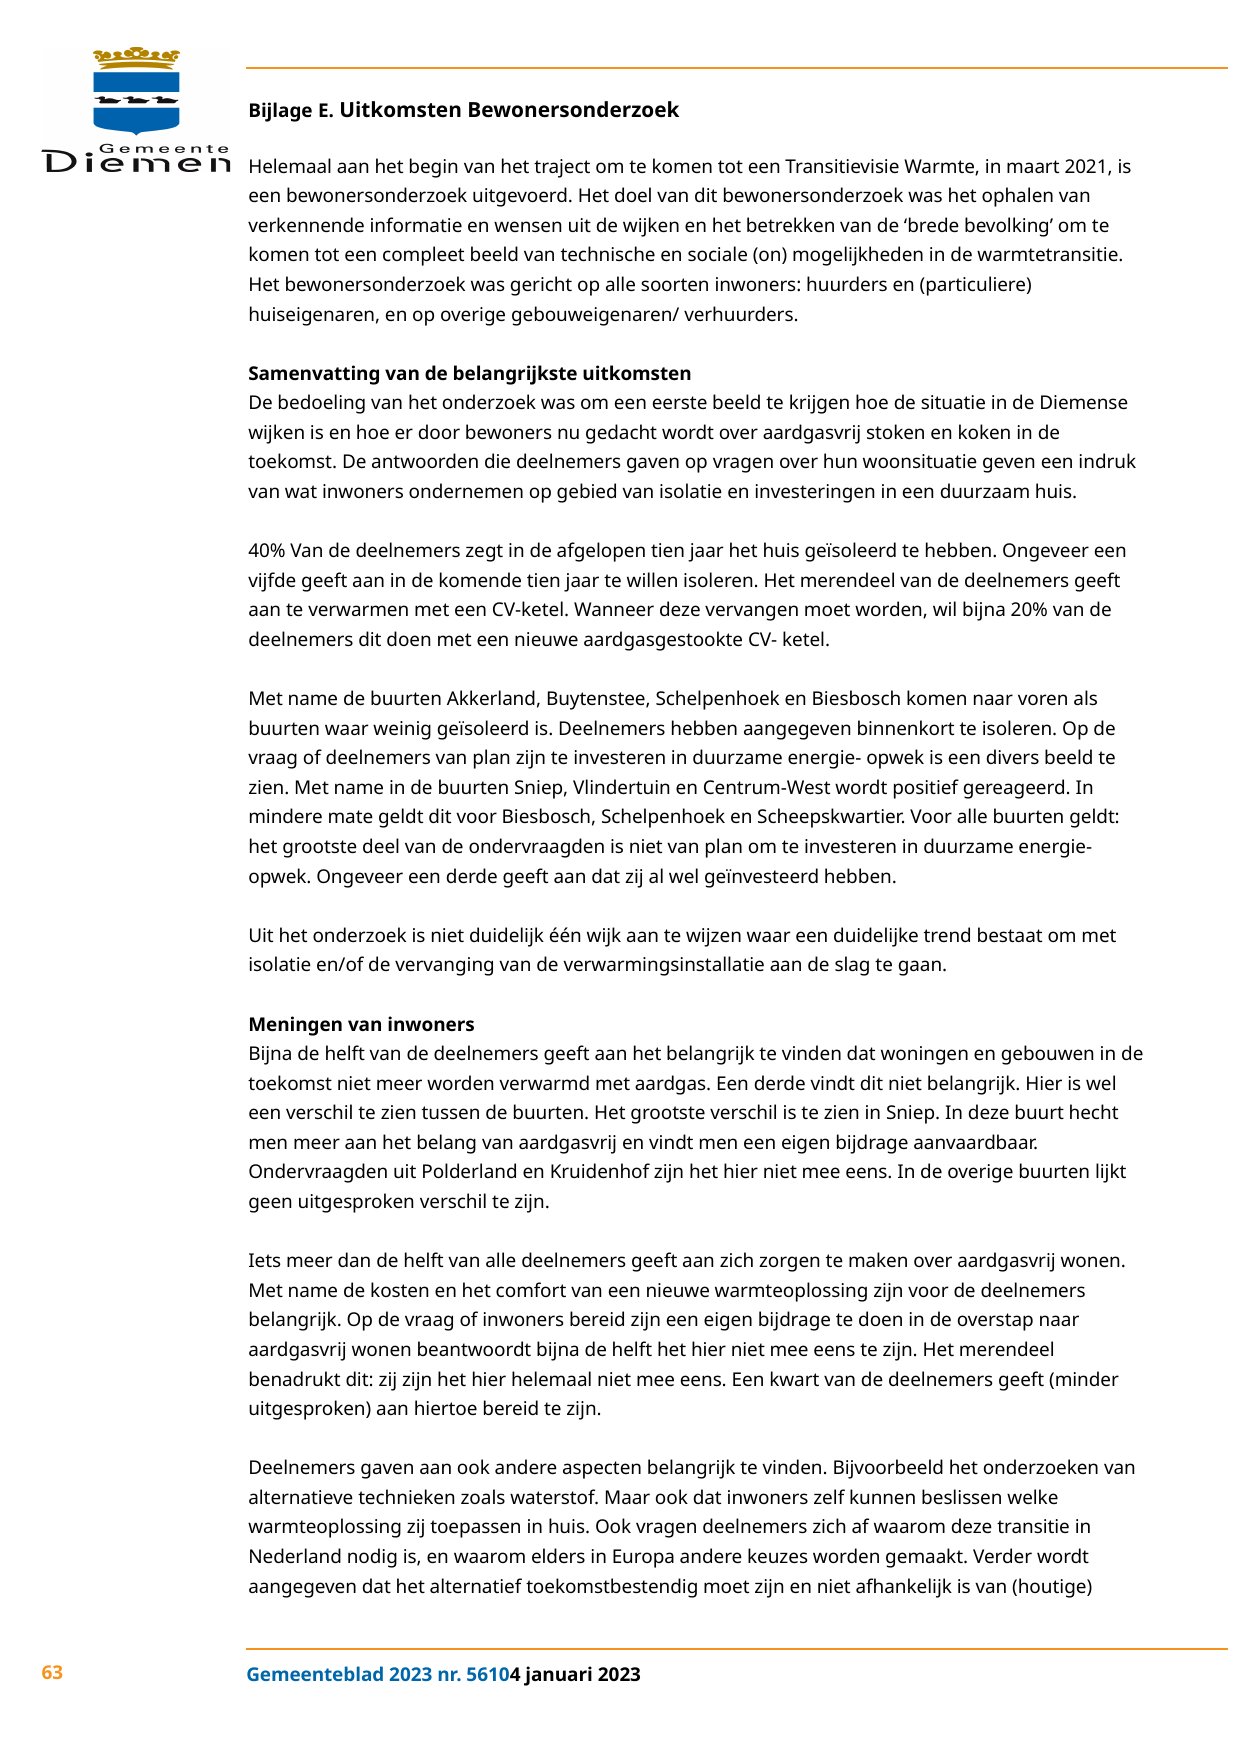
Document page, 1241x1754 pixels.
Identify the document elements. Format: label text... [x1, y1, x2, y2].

picture [41, 47, 231, 172]
text De bedoeling van het onderzoek was om een eerste beeld te krijgen hoe de situatie in de Diemense wijken is en hoe er door bewoners nu gedacht wordt over aardgasvrij stoken en koken in de toekomst. De antwoorden die deelnemers gaven op vragen over hun woonsituatie geven een indruk van wat inwoners ondernemen op gebied van isolatie en investeringen in een duurzaam huis. [248, 389, 1152, 504]
text Meningen van inwoners [248, 1011, 1152, 1037]
text 40% Van de deelnemers zegt in de afgelopen tien jaar het huis geïsoleerd te hebben. Ongeveer een vijfde geeft aan in de komende tien jaar te willen isoleren. Het merendeel van de deelnemers geeft aan te verwarmen met een CV-ketel. Wanneer deze vervangen moet worden, wil bijna 20% van de deelnemers dit doen met een nieuwe aardgasgestookte CV- ketel. [248, 537, 1152, 652]
text Bijna de helft van de deelnemers geeft aan het belangrijk te vinden dat woningen en gebouwen in de toekomst niet meer worden verwarmd met aardgas. Een derde vindt dit niet belangrijk. Hier is wel een verschil te zien tussen de buurten. Het grootste verschil is te zien in Sniep. In deze buurt hecht men meer aan het belang van aardgasvrij en vindt men een eigen bijdrage aanvaardbaar. Ondervraagden uit Polderland en Kruidenhof zijn het hier niet mee eens. In de overige buurten lijkt geen uitgesproken verschil te zijn. [248, 1040, 1152, 1214]
text Bijlage E. Uitkomsten Bewonersonderzoek [248, 95, 1152, 123]
text Deelnemers gaven aan ook andere aspecten belangrijk te vinden. Bijvoorbeeld het onderzoeken van alternatieve technieken zoals waterstof. Maar ook dat inwoners zelf kunnen beslissen welke warmteoplossing zij toepassen in huis. Ook vragen deelnemers zich af waarom deze transitie in Nederland nodig is, en waarom elders in Europa andere keuzes worden gemaakt. Verder wordt aangegeven dat het alternatief toekomstbestendig moet zijn en niet afhankelijk is van (houtige) [248, 1454, 1152, 1599]
text Uit het onderzoek is niet duidelijk één wijk aan te wijzen waar een duidelijke trend bestaat om met isolatie en/of de vervanging van de verwarmingsinstallatie aan de slag te gaan. [248, 922, 1152, 977]
text Samenvatting van de belangrijkste uitkomsten [248, 360, 1152, 386]
text Helemaal aan het begin van het traject om te komen tot een Transitievisie Warmte, in maart 2021, is een bewonersonderzoek uitgevoerd. Het doel van dit bewonersonderzoek was het ophalen van verkennende informatie en wensen uit de wijken en het betrekken van de ‘brede bevolking’ om te komen tot een compleet beeld van technische en sociale (on) mogelijkheden in de warmtetransitie. Het bewonersonderzoek was gericht op alle soorten inwoners: huurders en (particuliere) huiseigenaren, en op overige gebouweigenaren/ verhuurders. [248, 153, 1152, 327]
text Iets meer dan de helft van alle deelnemers geeft aan zich zorgen te maken over aardgasvrij wonen. Met name de kosten en het comfort van een nieuwe warmteoplossing zijn voor de deelnemers belangrijk. Op de vraag of inwoners bereid zijn een eigen bijdrage te doen in de overstap naar aardgasvrij wonen beantwoordt bijna de helft het hier niet mee eens te zijn. Het merendeel benadrukt dit: zij zijn het hier helemaal niet mee eens. Een kwart van de deelnemers geeft (minder uitgesproken) aan hiertoe bereid te zijn. [248, 1247, 1152, 1421]
text Met name de buurten Akkerland, Buytenstee, Schelpenhoek en Biesbosch komen naar voren als buurten waar weinig geïsoleerd is. Deelnemers hebben aangegeven binnenkort te isoleren. Op de vraag of deelnemers van plan zijn te investeren in duurzame energie- opwek is een divers beeld te zien. Met name in de buurten Sniep, Vlindertuin en Centrum-West wordt positief gereageerd. In mindere mate geldt dit voor Biesbosch, Schelpenhoek en Scheepskwartier. Voor alle buurten geldt: het grootste deel van de ondervraagden is niet van plan om te investeren in duurzame energie-opwek. Ongeveer een derde geeft aan dat zij al wel geïnvesteerd hebben. [248, 685, 1152, 889]
